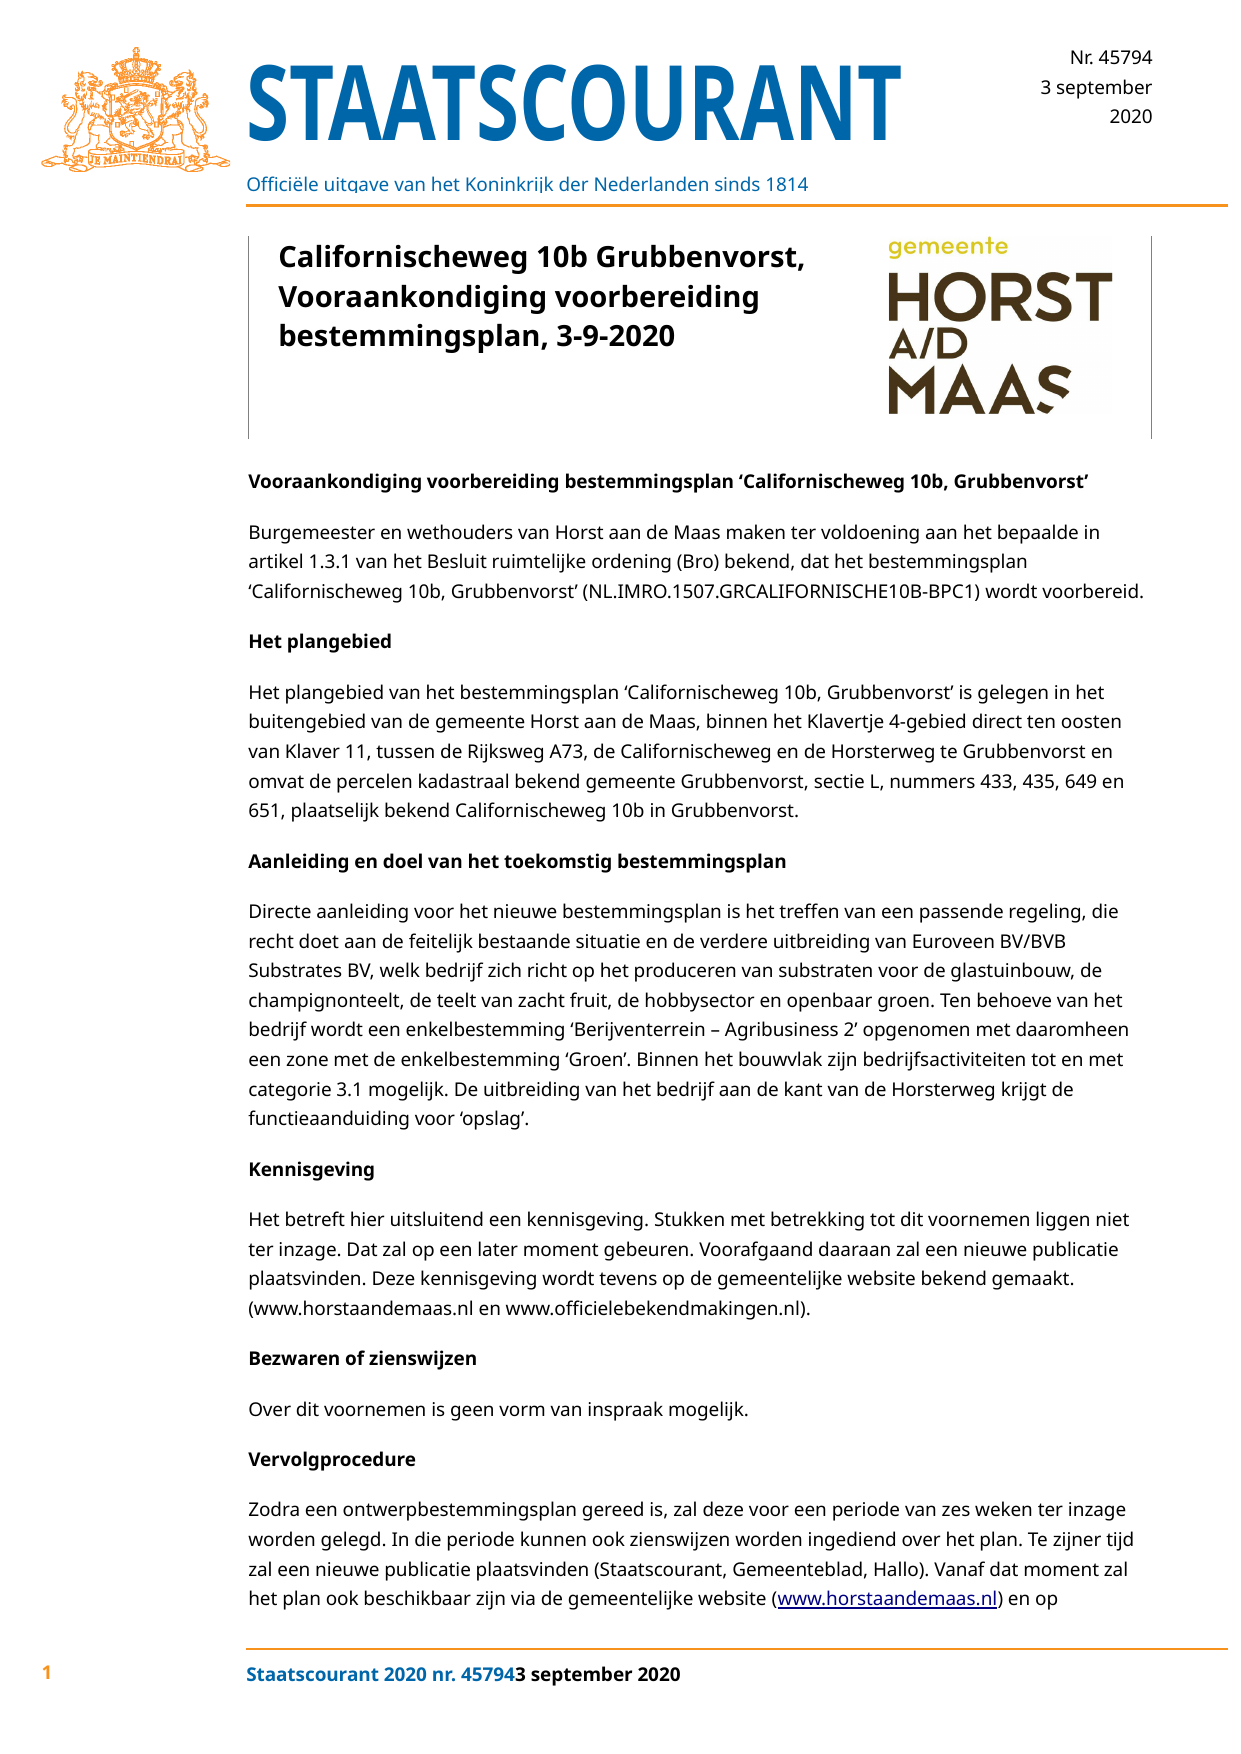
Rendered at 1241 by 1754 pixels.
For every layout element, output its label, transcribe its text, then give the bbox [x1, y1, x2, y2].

picture [41, 47, 231, 172]
text Aanleiding en doel van het toekomstig bestemmingsplan [248, 848, 1152, 873]
text Het plangebied [248, 629, 1152, 654]
text Kennisgeving [248, 1156, 1152, 1181]
text Vooraankondiging voorbereiding bestemmingsplan ‘Californischeweg 10b, Grubbenvorst’ [248, 469, 1152, 494]
text Het plangebied van het bestemmingsplan ‘Californischeweg 10b, Grubbenvorst’ is gelegen in het buitengebied van de gemeente Horst aan de Maas, binnen het Klavertje 4-gebied direct ten oosten van Klaver 11, tussen de Rijksweg A73, de Californischeweg en de Horsterweg te Grubbenvorst en omvat de percelen kadastraal bekend gemeente Grubbenvorst, sectie L, nummers 433, 435, 649 en 651, plaatselijk bekend Californischeweg 10b in Grubbenvorst. [248, 679, 1152, 823]
text Vervolgprocedure [248, 1446, 1152, 1472]
picture [888, 236, 1113, 414]
table_header [850, 236, 888, 413]
table_header [850, 414, 1151, 439]
table_header Californischeweg 10b Grubbenvorst, Vooraankondiging voorbereiding bestemmingsplan, 3-9-2020 [249, 236, 850, 439]
text Burgemeester en wethouders van Horst aan de Maas maken ter voldoening aan het bepaalde in artikel 1.3.1 van het Besluit ruimtelijke ordening (Bro) bekend, dat het bestemmingsplan ‘Californischeweg 10b, Grubbenvorst’ (NL.IMRO.1507.GRCALIFORNISCHE10B-BPC1) wordt voorbereid. [248, 519, 1152, 604]
text Zodra een ontwerpbestemmingsplan gereed is, zal deze voor een periode van zes weken ter inzage worden gelegd. In die periode kunnen ook zienswijzen worden ingediend over het plan. Te zijner tijd zal een nieuwe publicatie plaatsvinden (Staatscourant, Gemeenteblad, Hallo). Vanaf dat moment zal het plan ook beschikbaar zijn via de gemeentelijke website (www.horstaandemaas.nl) en op [248, 1497, 1152, 1611]
table_header [1113, 236, 1151, 413]
text Het betreft hier uitsluitend een kennisgeving. Stukken met betrekking tot dit voornemen liggen niet ter inzage. Dat zal op een later moment gebeuren. Voorafgaand daaraan zal een nieuwe publicatie plaatsvinden. Deze kennisgeving wordt tevens op de gemeentelijke website bekend gemaakt. (www.horstaandemaas.nl en www.officielebekendmakingen.nl). [248, 1206, 1152, 1321]
text Bezwaren of zienswijzen [248, 1345, 1152, 1371]
text Over dit voornemen is geen vorm van inspraak mogelijk. [248, 1396, 1152, 1421]
text Directe aanleiding voor het nieuwe bestemmingsplan is het treffen van een passende regeling, die recht doet aan de feitelijk bestaande situatie en de verdere uitbreiding van Euroveen BV/BVB Substrates BV, welk bedrijf zich richt op het produceren van substraten voor de glastuinbouw, de champignonteelt, de teelt van zacht fruit, de hobbysector en openbaar groen. Ten behoeve van het bedrijf wordt een enkelbestemming ‘Berijventerrein – Agribusiness 2’ opgenomen met daaromheen een zone met de enkelbestemming ‘Groen’. Binnen het bouwvlak zijn bedrijfsactiviteiten tot en met categorie 3.1 mogelijk. De uitbreiding van het bedrijf aan de kant van de Horsterweg krijgt de functieaanduiding voor ‘opslag’. [248, 898, 1152, 1131]
